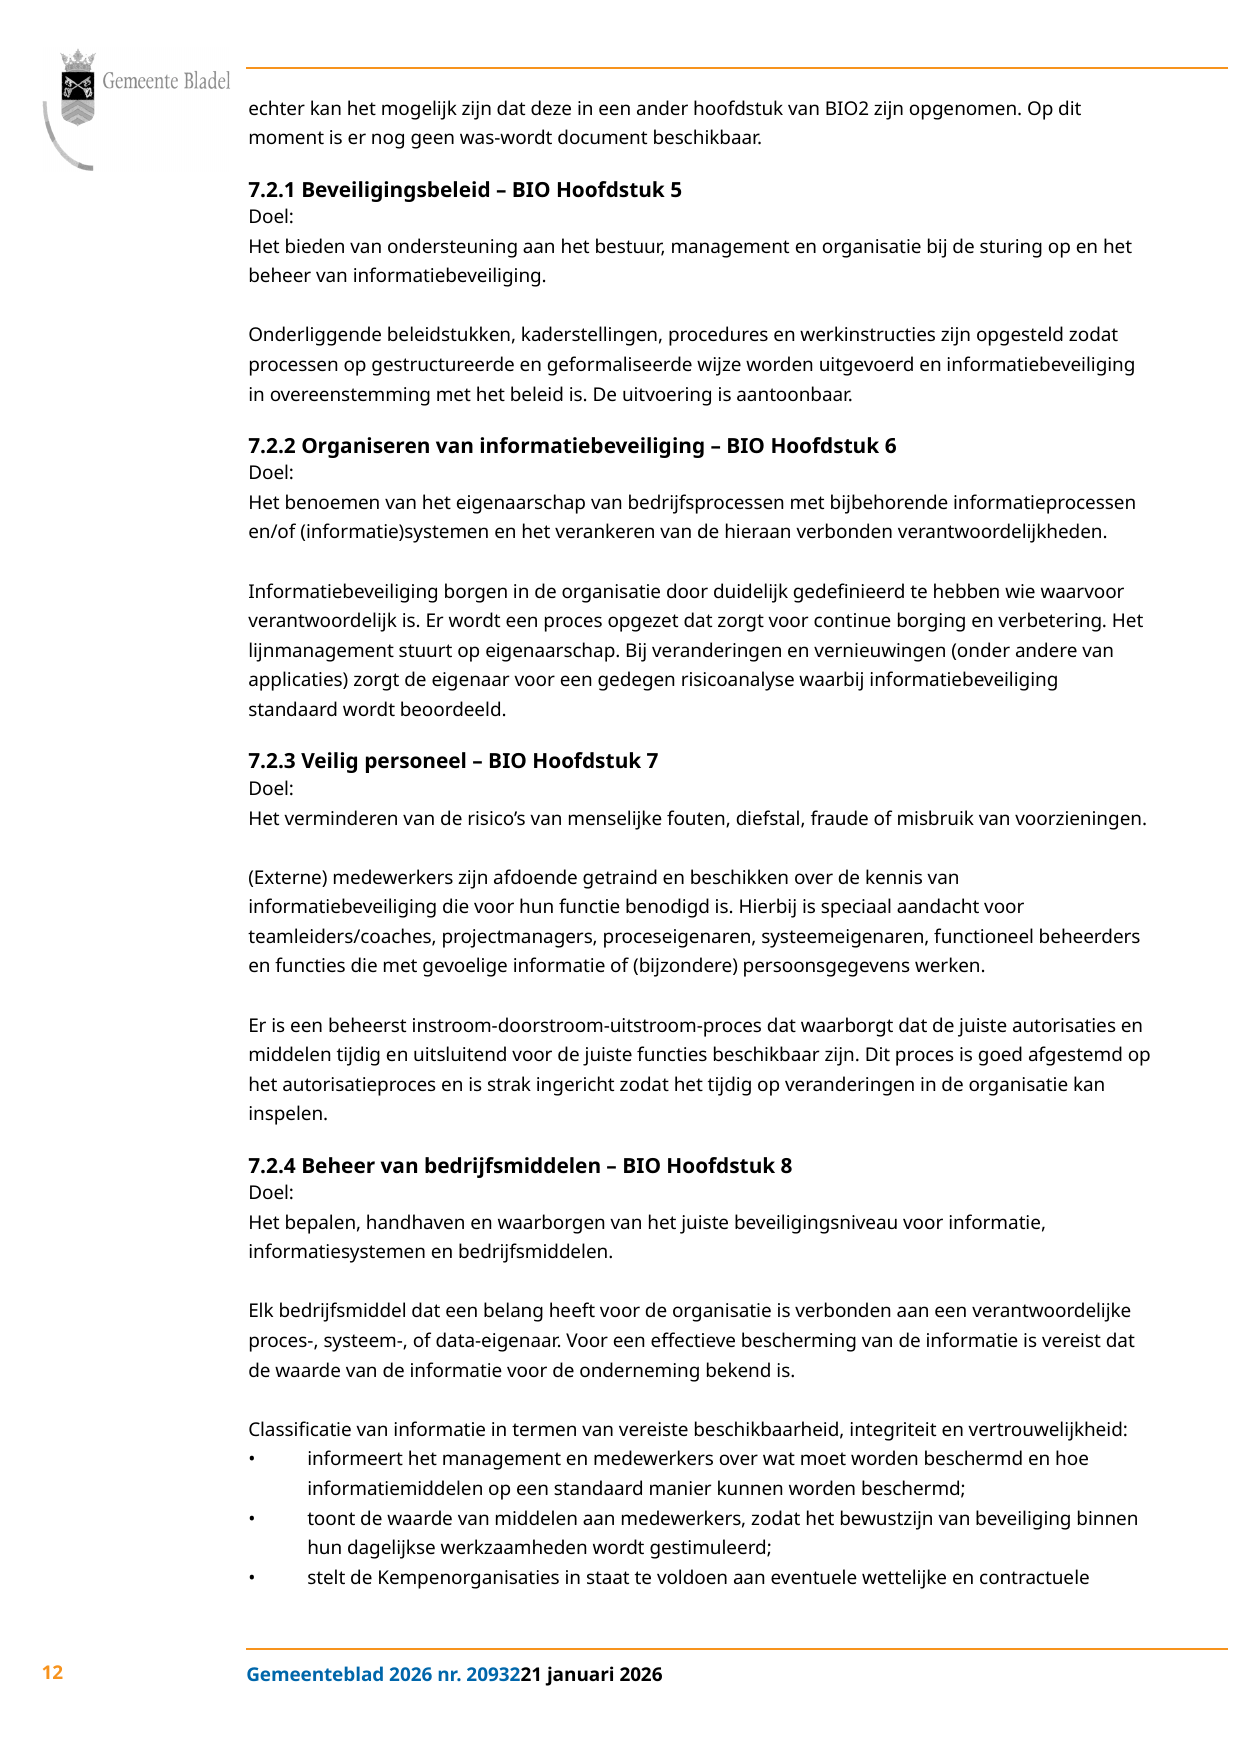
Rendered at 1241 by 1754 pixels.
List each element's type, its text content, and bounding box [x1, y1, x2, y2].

text 7.2.3 Veilig personeel – BIO Hoofdstuk 7 [248, 747, 1152, 775]
text Informatiebeveiliging borgen in de organisatie door duidelijk gedefinieerd te hebben wie waarvoor verantwoordelijk is. Er wordt een proces opgezet dat zorgt voor continue borging en verbetering. Het lijnmanagement stuurt op eigenaarschap. Bij veranderingen en vernieuwingen (onder andere van applicaties) zorgt de eigenaar voor een gedegen risicoanalyse waarbij informatiebeveiliging standaard wordt beoordeeld. [248, 578, 1152, 722]
text (Externe) medewerkers zijn afdoende getraind en beschikken over de kennis van informatiebeveiliging die voor hun functie benodigd is. Hierbij is speciaal aandacht voor teamleiders/coaches, projectmanagers, proceseigenaren, systeemeigenaren, functioneel beheerders en functies die met gevoelige informatie of (bijzondere) persoonsgegevens werken. [248, 864, 1152, 978]
text Doel: [248, 459, 1152, 485]
text Classificatie van informatie in termen van vereiste beschikbaarheid, integriteit en vertrouwelijkheid: [248, 1416, 1152, 1442]
text Het benoemen van het eigenaarschap van bedrijfsprocessen met bijbehorende informatieprocessen en/of (informatie)systemen en het verankeren van de hieraan verbonden verantwoordelijkheden. [248, 489, 1152, 544]
list informeert het management en medewerkers over wat moet worden beschermd en hoe informatiemiddelen op een standaard manier kunnen worden beschermd; [248, 1446, 1152, 1501]
text Onderliggende beleidstukken, kaderstellingen, procedures en werkinstructies zijn opgesteld zodat processen op gestructureerde en geformaliseerde wijze worden uitgevoerd en informatiebeveiliging in overeenstemming met het beleid is. De uitvoering is aantoonbaar. [248, 322, 1152, 406]
text Het bieden van ondersteuning aan het bestuur, management en organisatie bij de sturing op en het beheer van informatiebeveiliging. [248, 233, 1152, 288]
picture [41, 47, 231, 172]
text Het bepalen, handhaven en waarborgen van het juiste beveiligingsniveau voor informatie, informatiesystemen en bedrijfsmiddelen. [248, 1209, 1152, 1264]
text echter kan het mogelijk zijn dat deze in een ander hoofdstuk van BIO2 zijn opgenomen. Op dit moment is er nog geen was-wordt document beschikbaar. [248, 95, 1152, 150]
text Doel: [248, 1179, 1152, 1205]
text 7.2.4 Beheer van bedrijfsmiddelen – BIO Hoofdstuk 8 [248, 1151, 1152, 1179]
list stelt de Kempenorganisaties in staat te voldoen aan eventuele wettelijke en contractuele [248, 1564, 1152, 1590]
text Er is een beheerst instroom-doorstroom-uitstroom-proces dat waarborgt dat de juiste autorisaties en middelen tijdig en uitsluitend voor de juiste functies beschikbaar zijn. Dit proces is goed afgestemd op het autorisatieproces en is strak ingericht zodat het tijdig op veranderingen in de organisatie kan inspelen. [248, 1012, 1152, 1126]
text 7.2.2 Organiseren van informatiebeveiliging – BIO Hoofdstuk 6 [248, 431, 1152, 459]
text Het verminderen van de risico’s van menselijke fouten, diefstal, fraude of misbruik van voorzieningen. [248, 805, 1152, 830]
text Doel: [248, 775, 1152, 801]
list toont de waarde van middelen aan medewerkers, zodat het bewustzijn van beveiliging binnen hun dagelijkse werkzaamheden wordt gestimuleerd; [248, 1505, 1152, 1560]
text Doel: [248, 203, 1152, 229]
text 7.2.1 Beveiligingsbeleid – BIO Hoofdstuk 5 [248, 175, 1152, 203]
text Elk bedrijfsmiddel dat een belang heeft voor de organisatie is verbonden aan een verantwoordelijke proces-, systeem-, of data-eigenaar. Voor een effectieve bescherming van de informatie is vereist dat de waarde van de informatie voor de onderneming bekend is. [248, 1298, 1152, 1383]
